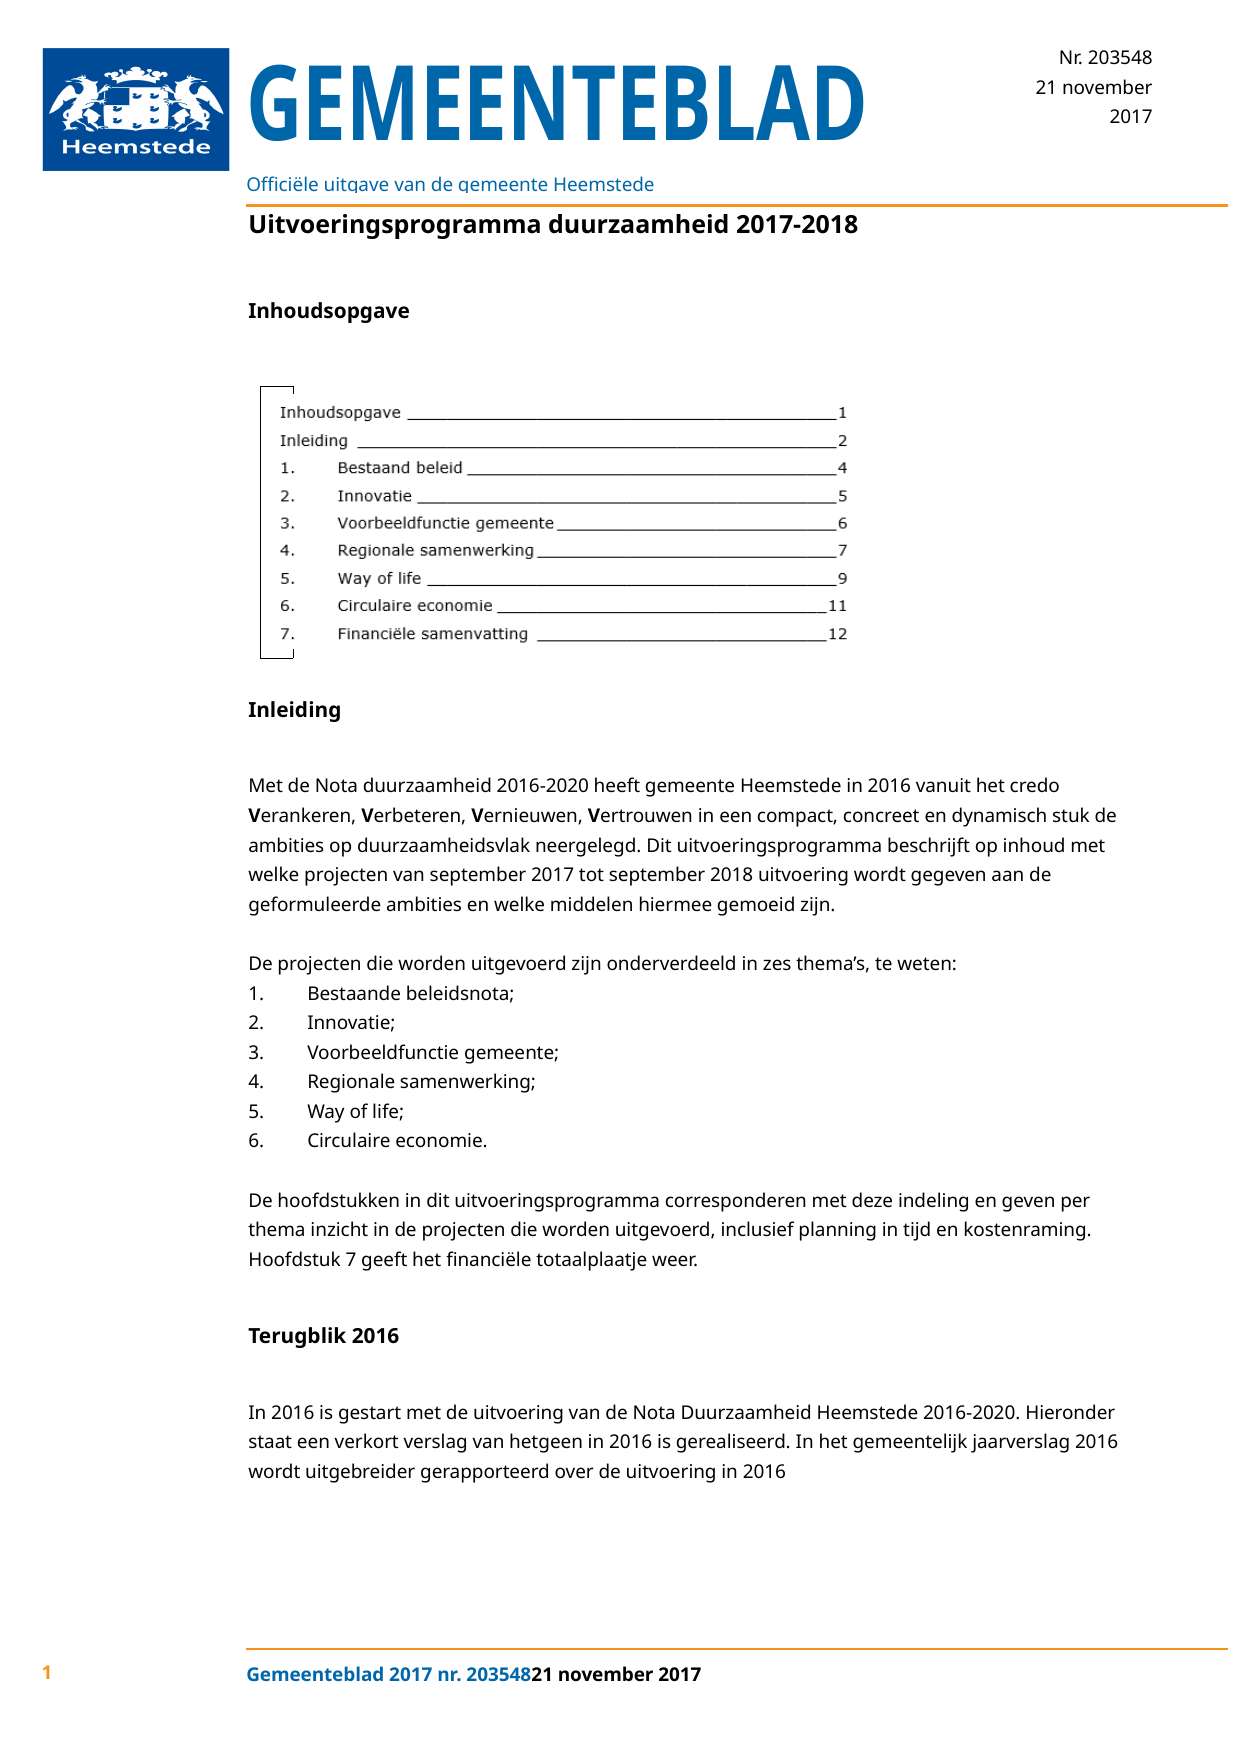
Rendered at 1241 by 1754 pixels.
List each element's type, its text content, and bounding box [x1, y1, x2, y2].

list Bestaande beleidsnota; [248, 980, 1152, 1005]
text Inhoudsopgave [248, 296, 1152, 324]
list Voorbeeldfunctie gemeente; [248, 1039, 1152, 1064]
text De hoofdstukken in dit uitvoeringsprogramma corresponderen met deze indeling en geven per thema inzicht in de projecten die worden uitgevoerd, inclusief planning in tijd en kostenraming. Hoofdstuk 7 geeft het financiële totaalplaatje weer. [248, 1187, 1152, 1272]
list Circulaire economie. [248, 1128, 1152, 1153]
list Innovatie; [248, 1009, 1152, 1035]
text Uitvoeringsprogramma duurzaamheid 2017-2018 [248, 207, 1152, 241]
text De projecten die worden uitgevoerd zijn onderverdeeld in zes thema’s, te weten: [248, 950, 1152, 976]
list Regionale samenwerking; [248, 1068, 1152, 1094]
list Way of life; [248, 1098, 1152, 1124]
text Inleiding [248, 695, 1152, 723]
text Met de Nota duurzaamheid 2016-2020 heeft gemeente Heemstede in 2016 vanuit het credo Verankeren, Verbeteren, Vernieuwen, Vertrouwen in een compact, concreet en dynamisch stuk de ambities op duurzaamheidsvlak neergelegd. Dit uitvoeringsprogramma beschrijft op inhoud met welke projecten van september 2017 tot september 2018 uitvoering wordt gegeven aan de geformuleerde ambities en welke middelen hiermee gemoeid zijn. [248, 773, 1152, 917]
text Terugblik 2016 [248, 1321, 1152, 1349]
text In 2016 is gestart met de uitvoering van de Nota Duurzaamheid Heemstede 2016-2020. Hieronder staat een verkort verslag van hetgeen in 2016 is gerealiseerd. In het gemeentelijk jaarverslag 2016 wordt uitgebreider gerapporteerd over de uitvoering in 2016 [248, 1399, 1152, 1484]
picture [268, 394, 860, 649]
picture [41, 47, 231, 172]
